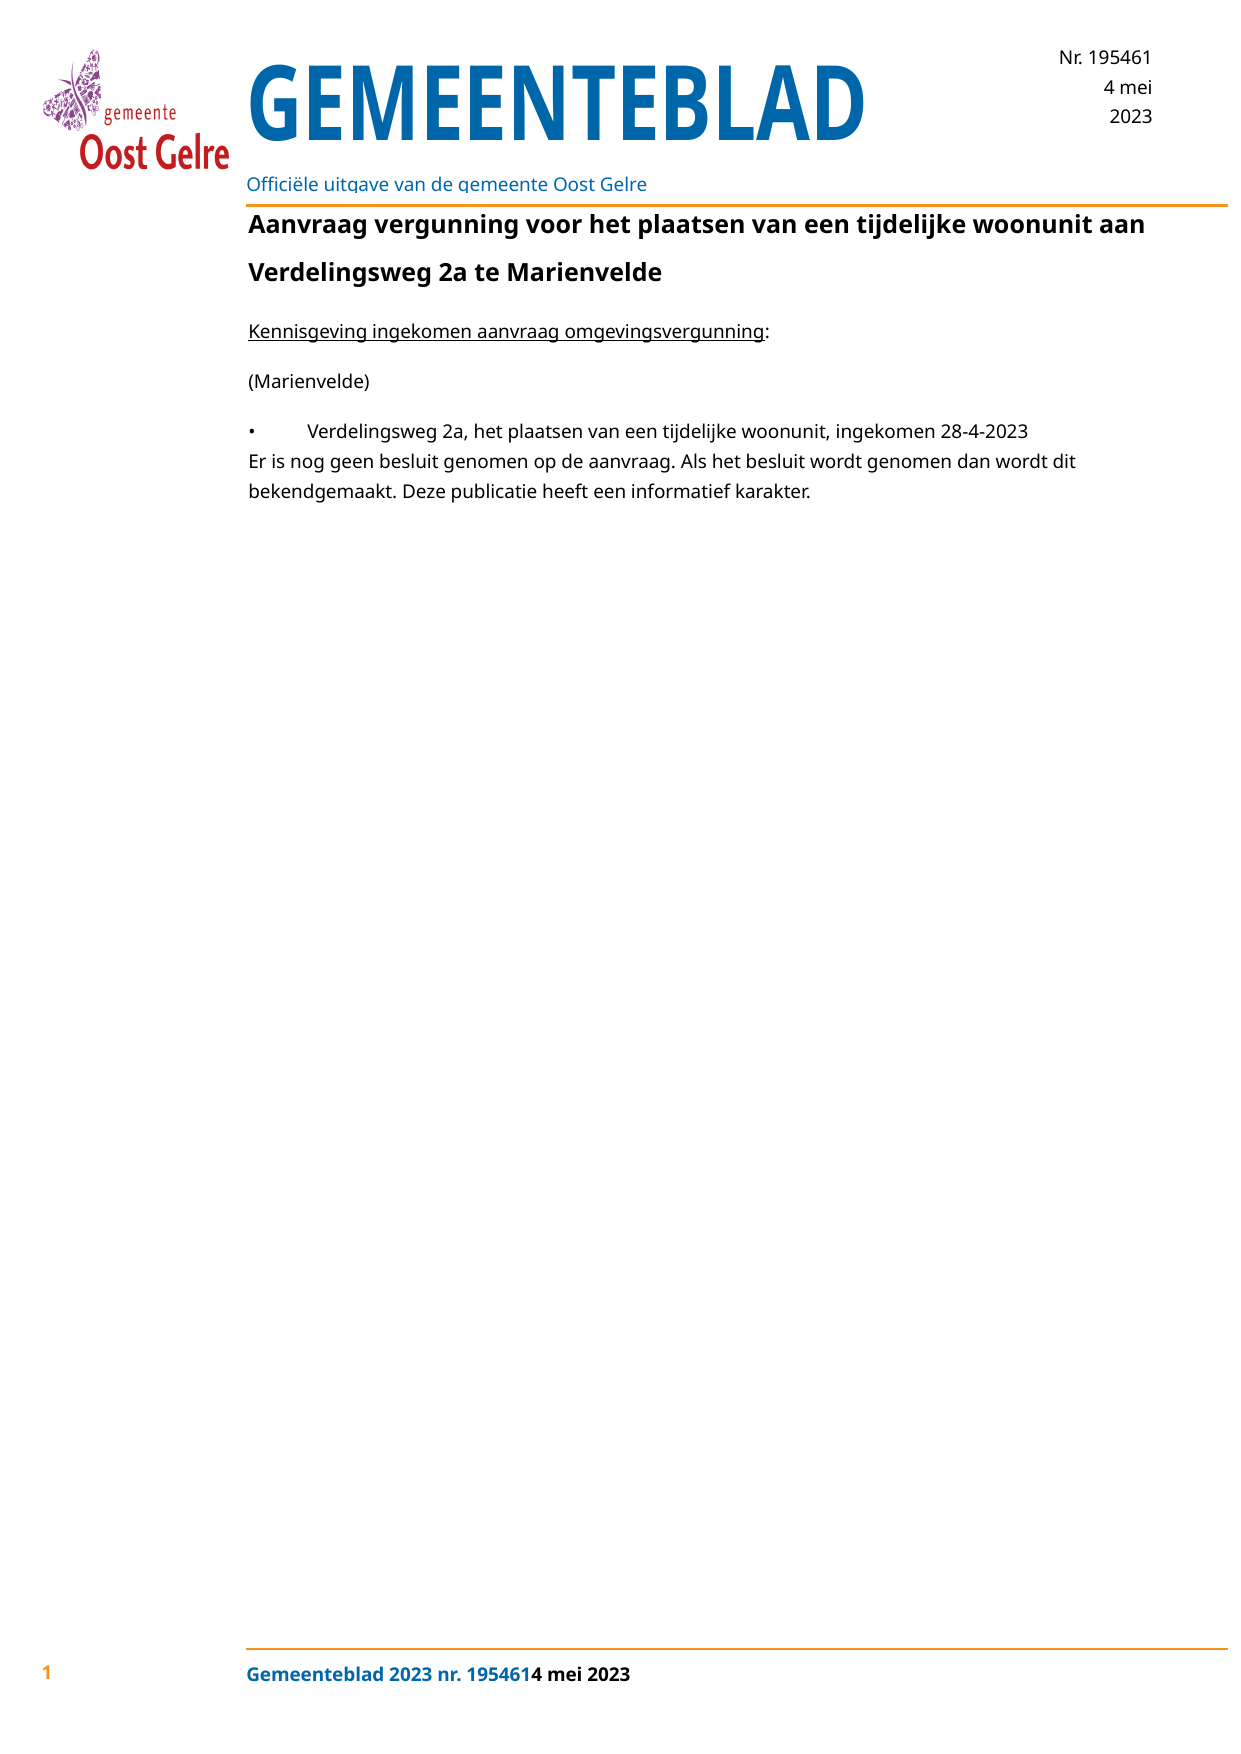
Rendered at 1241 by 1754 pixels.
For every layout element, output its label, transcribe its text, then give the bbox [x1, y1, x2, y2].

text Aanvraag vergunning voor het plaatsen van een tijdelijke woonunit aan Verdelingsweg 2a te Marienvelde [248, 207, 1152, 288]
text Kennisgeving ingekomen aanvraag omgevingsvergunning: [248, 318, 1152, 344]
picture [41, 47, 231, 172]
text (Marienvelde) [248, 368, 1152, 394]
text Er is nog geen besluit genomen op de aanvraag. Als het besluit wordt genomen dan wordt dit bekendgemaakt. Deze publicatie heeft een informatief karakter. [248, 448, 1152, 504]
list Verdelingsweg 2a, het plaatsen van een tijdelijke woonunit, ingekomen 28-4-2023 [248, 419, 1152, 444]
